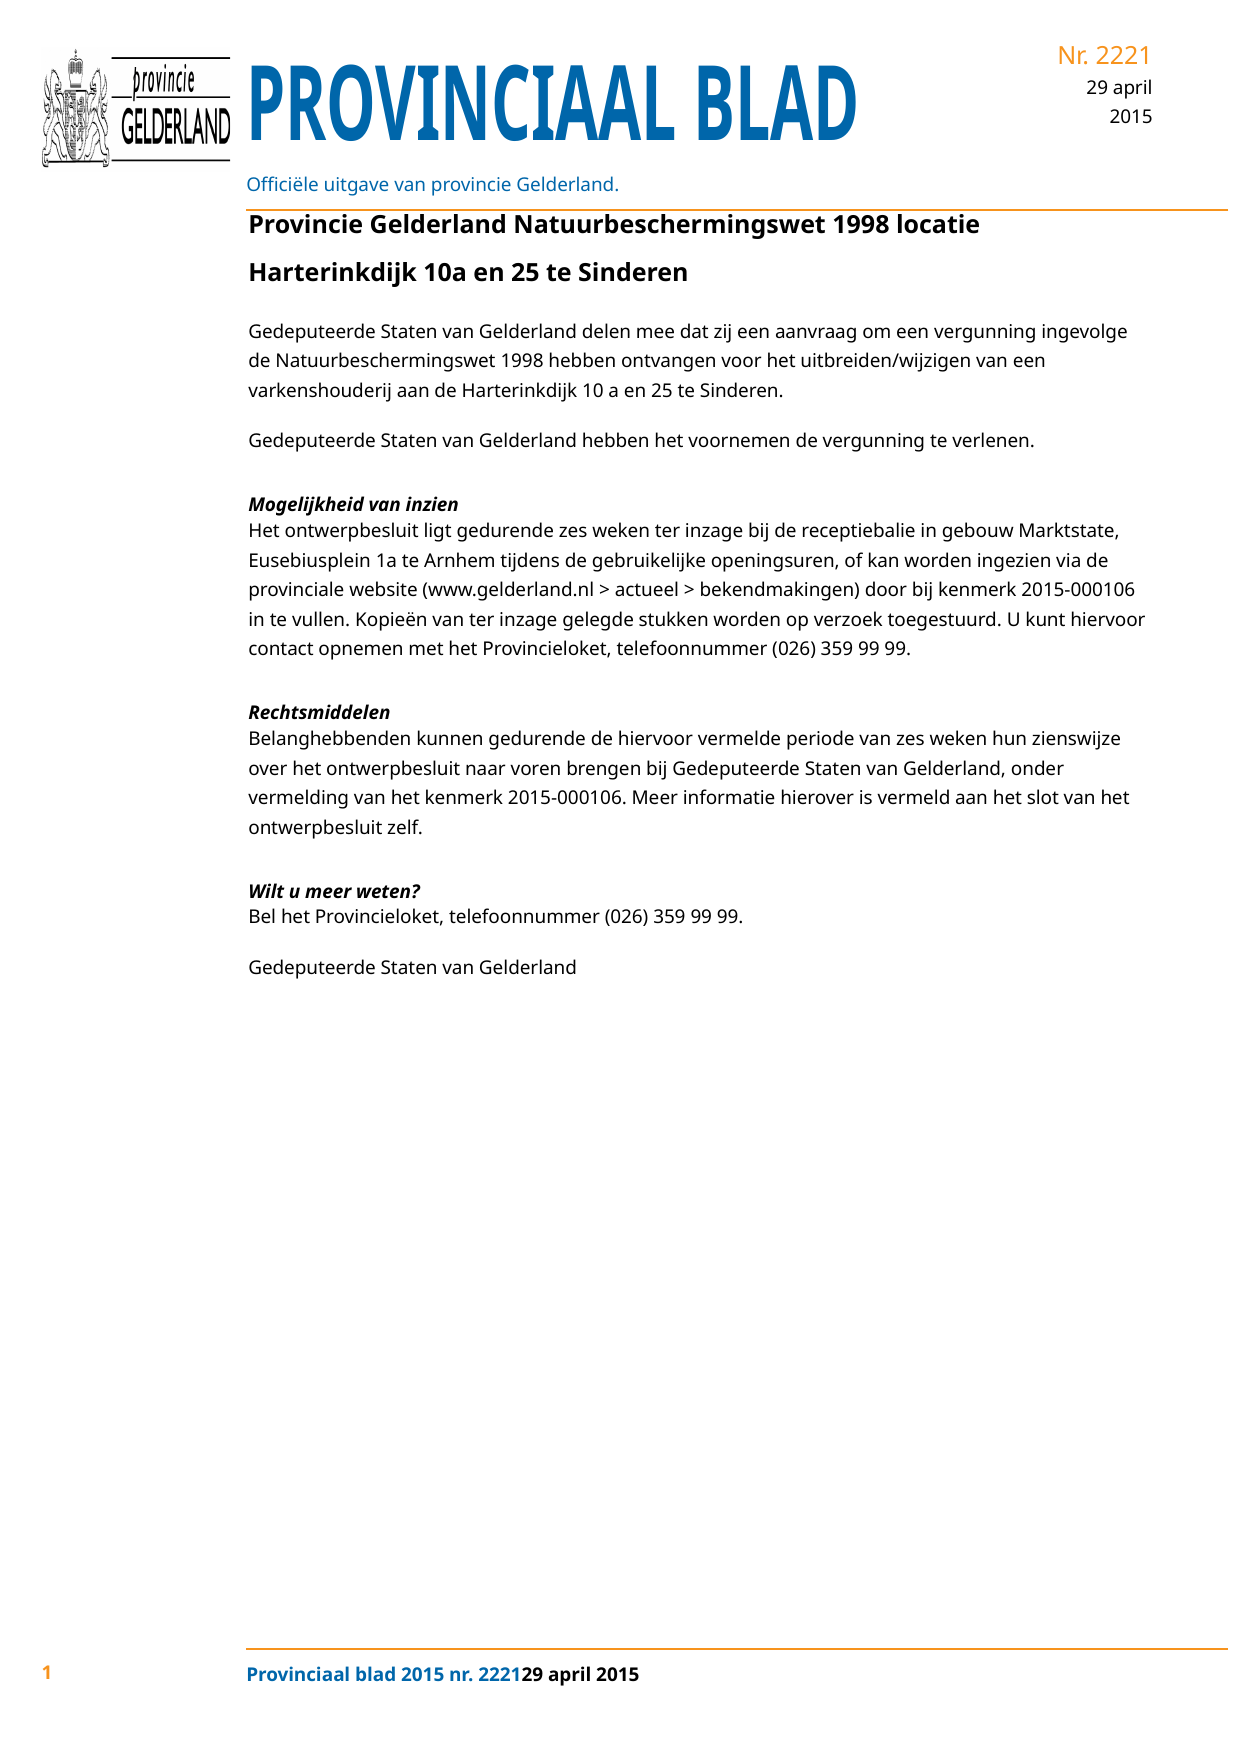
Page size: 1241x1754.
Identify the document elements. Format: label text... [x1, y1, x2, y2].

text Gedeputeerde Staten van Gelderland hebben het voornemen de vergunning te verlenen. [248, 427, 1152, 453]
text Gedeputeerde Staten van Gelderland delen mee dat zij een aanvraag om een vergunning ingevolge de Natuurbeschermingswet 1998 hebben ontvangen voor het uitbreiden/wijzigen van een varkenshouderij aan de Harterinkdijk 10 a en 25 te Sinderen. [248, 318, 1152, 403]
text Het ontwerpbesluit ligt gedurende zes weken ter inzage bij de receptiebalie in gebouw Marktstate, Eusebiusplein 1a te Arnhem tijdens de gebruikelijke openingsuren, of kan worden ingezien via de provinciale website (www.gelderland.nl > actueel > bekendmakingen) door bij kenmerk 2015-000106 in te vullen. Kopieën van ter inzage gelegde stukken worden op verzoek toegestuurd. U kunt hiervoor contact opnemen met het Provincieloket, telefoonnummer (026) 359 99 99. [248, 517, 1152, 661]
picture [41, 47, 231, 172]
text Belanghebbenden kunnen gedurende de hiervoor vermelde periode van zes weken hun zienswijze over het ontwerpbesluit naar voren brengen bij Gedeputeerde Staten van Gelderland, onder vermelding van het kenmerk 2015-000106. Meer informatie hierover is vermeld aan het slot van het ontwerpbesluit zelf. [248, 725, 1152, 840]
text Provincie Gelderland Natuurbeschermingswet 1998 locatie Harterinkdijk 10a en 25 te Sinderen [248, 211, 1152, 288]
text Mogelijkheid van inzien [248, 491, 1152, 517]
text Bel het Provincieloket, telefoonnummer (026) 359 99 99. [248, 904, 1152, 929]
text Wilt u meer weten? [248, 878, 1152, 904]
text Rechtsmiddelen [248, 699, 1152, 725]
text Gedeputeerde Staten van Gelderland [248, 954, 1152, 980]
